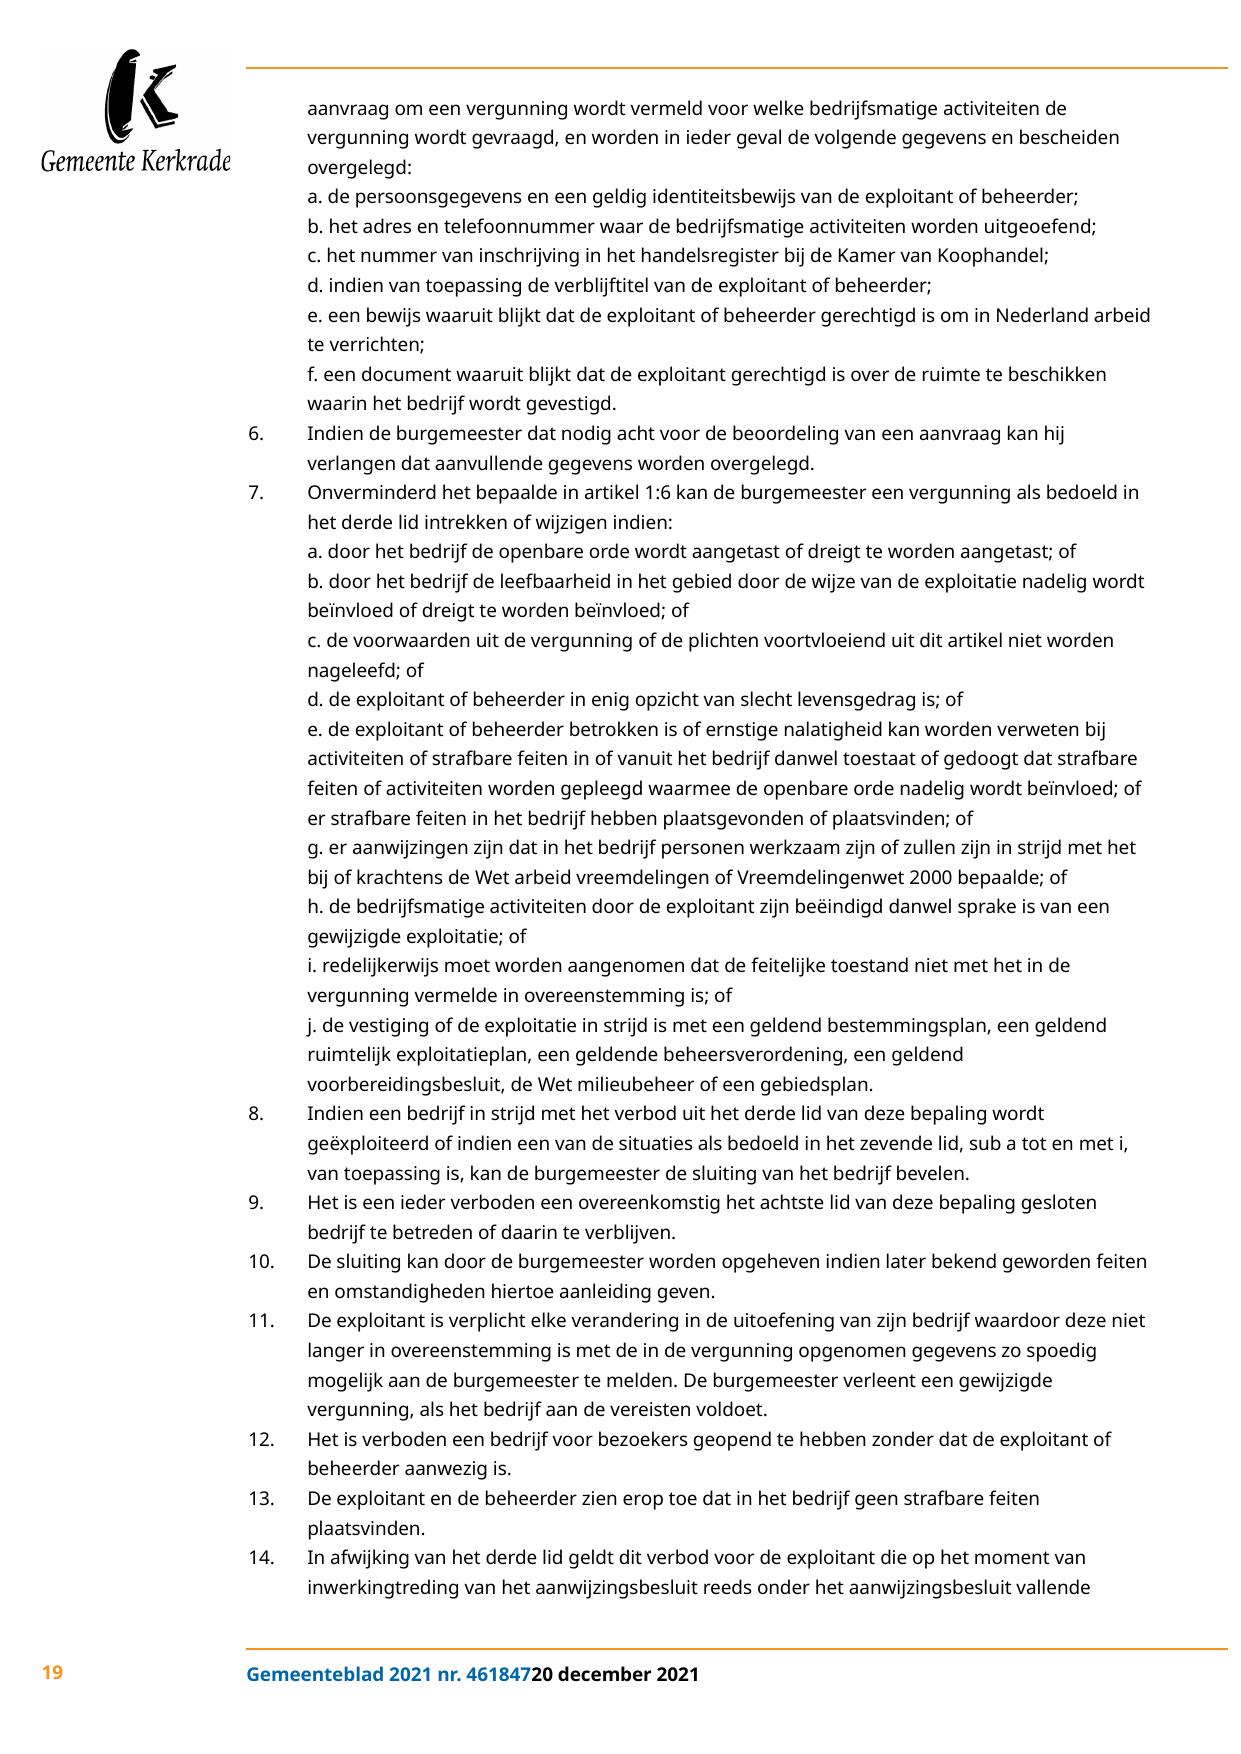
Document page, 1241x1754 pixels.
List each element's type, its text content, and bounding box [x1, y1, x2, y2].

list e. een bewijs waaruit blijkt dat de exploitant of beheerder gerechtigd is om in Nederland arbeid te verrichten; [248, 302, 1152, 357]
list b. het adres en telefoonnummer waar de bedrijfsmatige activiteiten worden uitgeoefend; [248, 213, 1152, 239]
list er strafbare feiten in het bedrijf hebben plaatsgevonden of plaatsvinden; of [248, 805, 1152, 831]
list Het is verboden een bedrijf voor bezoekers geopend te hebben zonder dat de exploitant of beheerder aanwezig is. [248, 1426, 1152, 1481]
list aanvraag om een vergunning wordt vermeld voor welke bedrijfsmatige activiteiten de vergunning wordt gevraagd, en worden in ieder geval de volgende gegevens en bescheiden overgelegd: [248, 95, 1152, 180]
list j. de vestiging of de exploitatie in strijd is met een geldend bestemmingsplan, een geldend ruimtelijk exploitatieplan, een geldende beheersverordening, een geldend voorbereidingsbesluit, de Wet milieubeheer of een gebiedsplan. [248, 1012, 1152, 1097]
list d. indien van toepassing de verblijftitel van de exploitant of beheerder; [248, 272, 1152, 298]
list b. door het bedrijf de leefbaarheid in het gebied door de wijze van de exploitatie nadelig wordt beïnvloed of dreigt te worden beïnvloed; of [248, 568, 1152, 623]
list c. de voorwaarden uit de vergunning of de plichten voortvloeiend uit dit artikel niet worden nageleefd; of [248, 627, 1152, 683]
list De exploitant is verplicht elke verandering in de uitoefening van zijn bedrijf waardoor deze niet langer in overeenstemming is met de in de vergunning opgenomen gegevens zo spoedig mogelijk aan de burgemeester te melden. De burgemeester verleent een gewijzigde vergunning, als het bedrijf aan de vereisten voldoet. [248, 1308, 1152, 1422]
list Indien een bedrijf in strijd met het verbod uit het derde lid van deze bepaling wordt geëxploiteerd of indien een van de situaties als bedoeld in het zevende lid, sub a tot en met i, van toepassing is, kan de burgemeester de sluiting van het bedrijf bevelen. [248, 1101, 1152, 1186]
list h. de bedrijfsmatige activiteiten door de exploitant zijn beëindigd danwel sprake is van een gewijzigde exploitatie; of [248, 893, 1152, 949]
list e. de exploitant of beheerder betrokken is of ernstige nalatigheid kan worden verweten bij activiteiten of strafbare feiten in of vanuit het bedrijf danwel toestaat of gedoogt dat strafbare feiten of activiteiten worden gepleegd waarmee de openbare orde nadelig wordt beïnvloed; of [248, 716, 1152, 801]
list Het is een ieder verboden een overeenkomstig het achtste lid van deze bepaling gesloten bedrijf te betreden of daarin te verblijven. [248, 1189, 1152, 1245]
list i. redelijkerwijs moet worden aangenomen dat de feitelijke toestand niet met het in de vergunning vermelde in overeenstemming is; of [248, 953, 1152, 1008]
list a. de persoonsgegevens en een geldig identiteitsbewijs van de exploitant of beheerder; [248, 183, 1152, 209]
picture [41, 47, 231, 172]
list c. het nummer van inschrijving in het handelsregister bij de Kamer van Koophandel; [248, 243, 1152, 268]
list d. de exploitant of beheerder in enig opzicht van slecht levensgedrag is; of [248, 686, 1152, 712]
list In afwijking van het derde lid geldt dit verbod voor de exploitant die op het moment van inwerkingtreding van het aanwijzingsbesluit reeds onder het aanwijzingsbesluit vallende [248, 1544, 1152, 1600]
list g. er aanwijzingen zijn dat in het bedrijf personen werkzaam zijn of zullen zijn in strijd met het bij of krachtens de Wet arbeid vreemdelingen of Vreemdelingenwet 2000 bepaalde; of [248, 834, 1152, 890]
list Indien de burgemeester dat nodig acht voor de beoordeling van een aanvraag kan hij verlangen dat aanvullende gegevens worden overgelegd. [248, 420, 1152, 476]
list a. door het bedrijf de openbare orde wordt aangetast of dreigt te worden aangetast; of [248, 538, 1152, 564]
list De sluiting kan door de burgemeester worden opgeheven indien later bekend geworden feiten en omstandigheden hiertoe aanleiding geven. [248, 1248, 1152, 1304]
list f. een document waaruit blijkt dat de exploitant gerechtigd is over de ruimte te beschikken waarin het bedrijf wordt gevestigd. [248, 361, 1152, 416]
list De exploitant en de beheerder zien erop toe dat in het bedrijf geen strafbare feiten plaatsvinden. [248, 1485, 1152, 1541]
list Onverminderd het bepaalde in artikel 1:6 kan de burgemeester een vergunning als bedoeld in het derde lid intrekken of wijzigen indien: [248, 479, 1152, 535]
